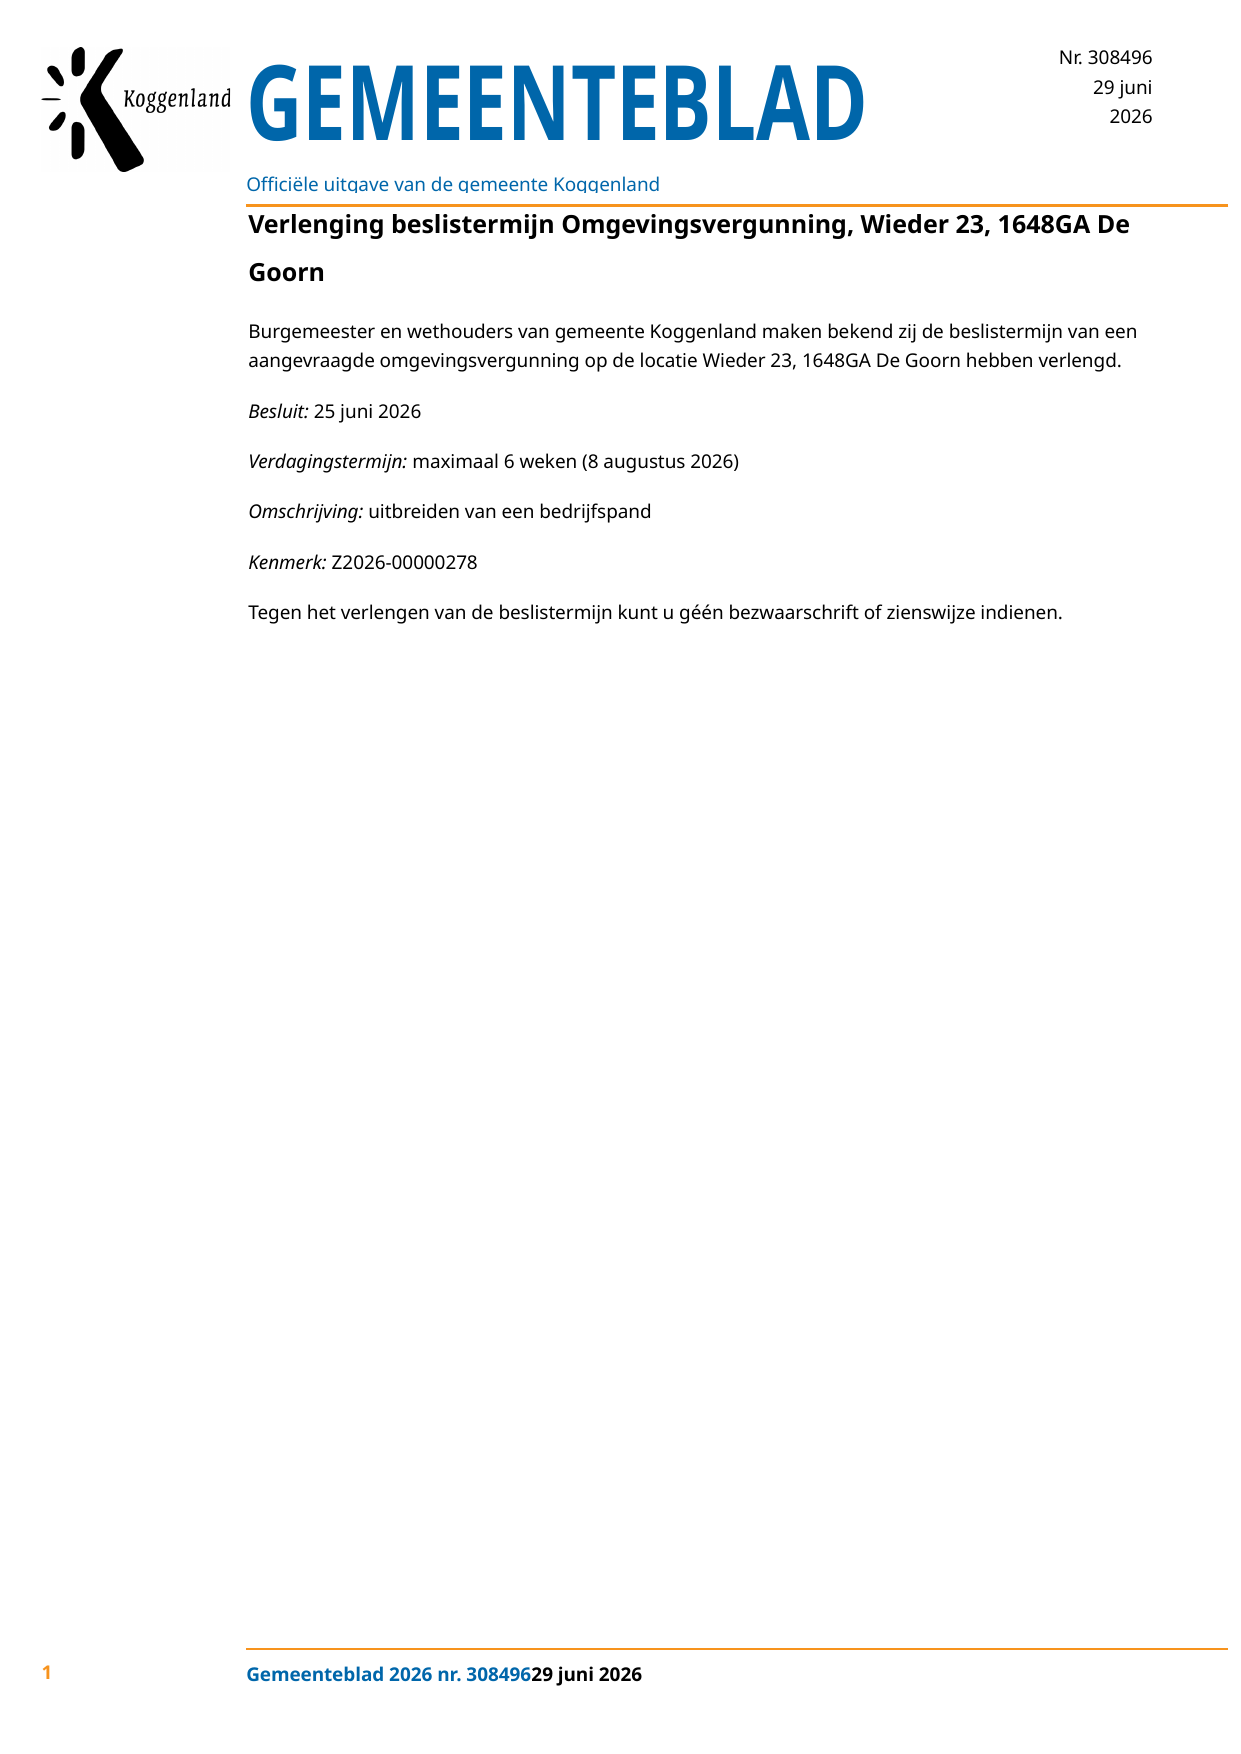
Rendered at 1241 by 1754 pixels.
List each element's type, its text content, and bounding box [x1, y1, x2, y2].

text Tegen het verlengen van de beslistermijn kunt u géén bezwaarschrift of zienswijze indienen. [248, 599, 1152, 625]
text Burgemeester en wethouders van gemeente Koggenland maken bekend zij de beslistermijn van een aangevraagde omgevingsvergunning op de locatie Wieder 23, 1648GA De Goorn hebben verlengd. [248, 318, 1152, 373]
text Omschrijving: uitbreiden van een bedrijfspand [248, 499, 1152, 524]
picture [41, 47, 231, 172]
text Besluit: 25 juni 2026 [248, 398, 1152, 424]
text Verdagingstermijn: maximaal 6 weken (8 augustus 2026) [248, 448, 1152, 474]
text Verlenging beslistermijn Omgevingsvergunning, Wieder 23, 1648GA De Goorn [248, 207, 1152, 288]
text Kenmerk: Z2026-00000278 [248, 549, 1152, 575]
